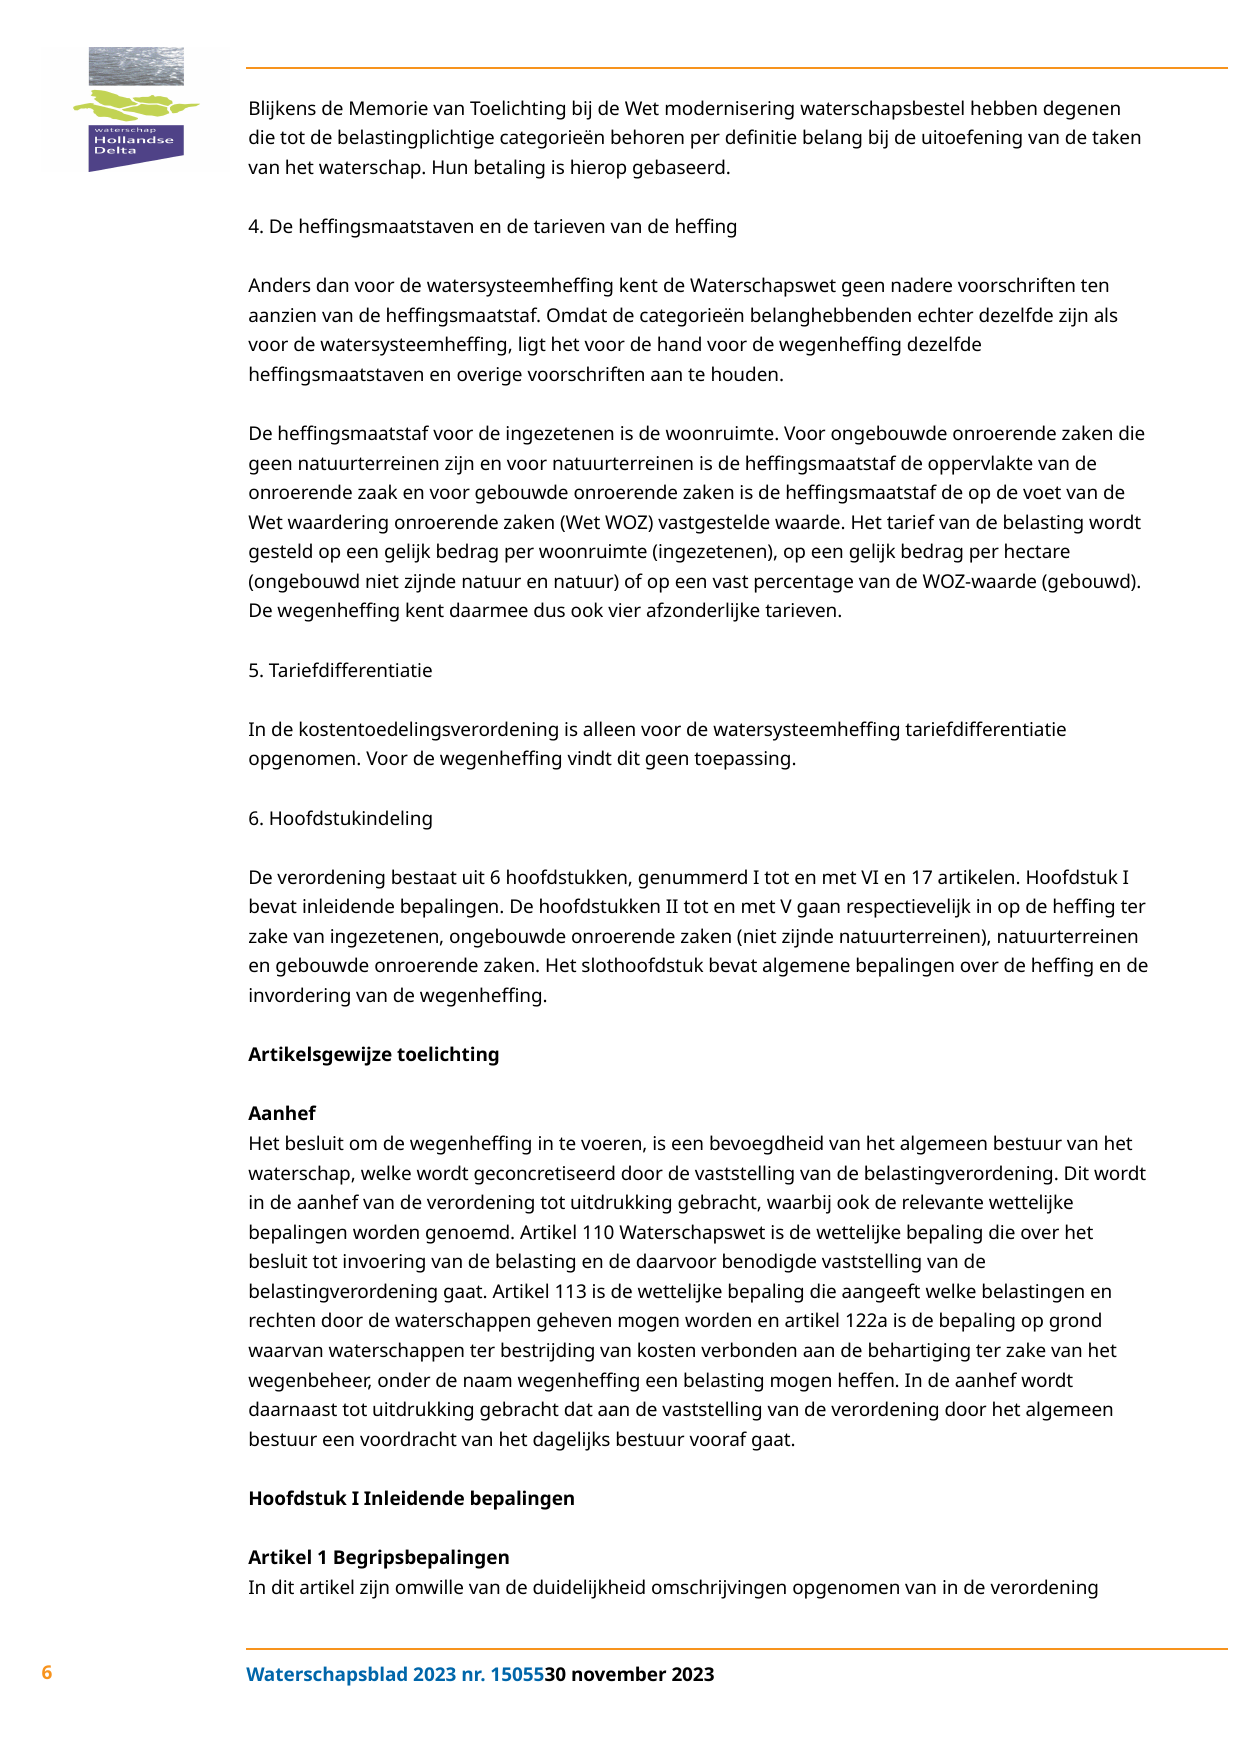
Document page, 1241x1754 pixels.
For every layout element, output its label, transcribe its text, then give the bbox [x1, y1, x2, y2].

text In de kostentoedelingsverordening is alleen voor de watersysteemheffing tariefdifferentiatie opgenomen. Voor de wegenheffing vindt dit geen toepassing. [248, 716, 1152, 771]
text Aanhef [248, 1101, 1152, 1126]
text 4. De heffingsmaatstaven en de tarieven van de heffing [248, 213, 1152, 239]
text Blijkens de Memorie van Toelichting bij de Wet modernisering waterschapsbestel hebben degenen die tot de belastingplichtige categorieën behoren per definitie belang bij de uitoefening van de taken van het waterschap. Hun betaling is hierop gebaseerd. [248, 95, 1152, 180]
text Hoofdstuk I Inleidende bepalingen [248, 1485, 1152, 1511]
text De heffingsmaatstaf voor de ingezetenen is de woonruimte. Voor ongebouwde onroerende zaken die geen natuurterreinen zijn en voor natuurterreinen is de heffingsmaatstaf de oppervlakte van de onroerende zaak en voor gebouwde onroerende zaken is de heffingsmaatstaf de op de voet van de Wet waardering onroerende zaken (Wet WOZ) vastgestelde waarde. Het tarief van de belasting wordt gesteld op een gelijk bedrag per woonruimte (ingezetenen), op een gelijk bedrag per hectare (ongebouwd niet zijnde natuur en natuur) of op een vast percentage van de WOZ-waarde (gebouwd). De wegenheffing kent daarmee dus ook vier afzonderlijke tarieven. [248, 420, 1152, 623]
text Artikelsgewijze toelichting [248, 1041, 1152, 1067]
picture [41, 47, 231, 172]
text 5. Tariefdifferentiatie [248, 657, 1152, 683]
text Het besluit om de wegenheffing in te voeren, is een bevoegdheid van het algemeen bestuur van het waterschap, welke wordt geconcretiseerd door de vaststelling van de belastingverordening. Dit wordt in de aanhef van de verordening tot uitdrukking gebracht, waarbij ook de relevante wettelijke bepalingen worden genoemd. Artikel 110 Waterschapswet is de wettelijke bepaling die over het besluit tot invoering van de belasting en de daarvoor benodigde vaststelling van de belastingverordening gaat. Artikel 113 is de wettelijke bepaling die aangeeft welke belastingen en rechten door de waterschappen geheven mogen worden en artikel 122a is de bepaling op grond waarvan waterschappen ter bestrijding van kosten verbonden aan de behartiging ter zake van het wegenbeheer, onder de naam wegenheffing een belasting mogen heffen. In de aanhef wordt daarnaast tot uitdrukking gebracht dat aan de vaststelling van de verordening door het algemeen bestuur een voordracht van het dagelijks bestuur vooraf gaat. [248, 1130, 1152, 1452]
text 6. Hoofdstukindeling [248, 805, 1152, 831]
text Anders dan voor de watersysteemheffing kent de Waterschapswet geen nadere voorschriften ten aanzien van de heffingsmaatstaf. Omdat de categorieën belanghebbenden echter dezelfde zijn als voor de watersysteemheffing, ligt het voor de hand voor de wegenheffing dezelfde heffingsmaatstaven en overige voorschriften aan te houden. [248, 272, 1152, 387]
text In dit artikel zijn omwille van de duidelijkheid omschrijvingen opgenomen van in de verordening [248, 1574, 1152, 1600]
text De verordening bestaat uit 6 hoofdstukken, genummerd I tot en met VI en 17 artikelen. Hoofdstuk I bevat inleidende bepalingen. De hoofdstukken II tot en met V gaan respectievelijk in op de heffing ter zake van ingezetenen, ongebouwde onroerende zaken (niet zijnde natuurterreinen), natuurterreinen en gebouwde onroerende zaken. Het slothoofdstuk bevat algemene bepalingen over de heffing en de invordering van de wegenheffing. [248, 864, 1152, 1008]
text Artikel 1 Begripsbepalingen [248, 1544, 1152, 1570]
